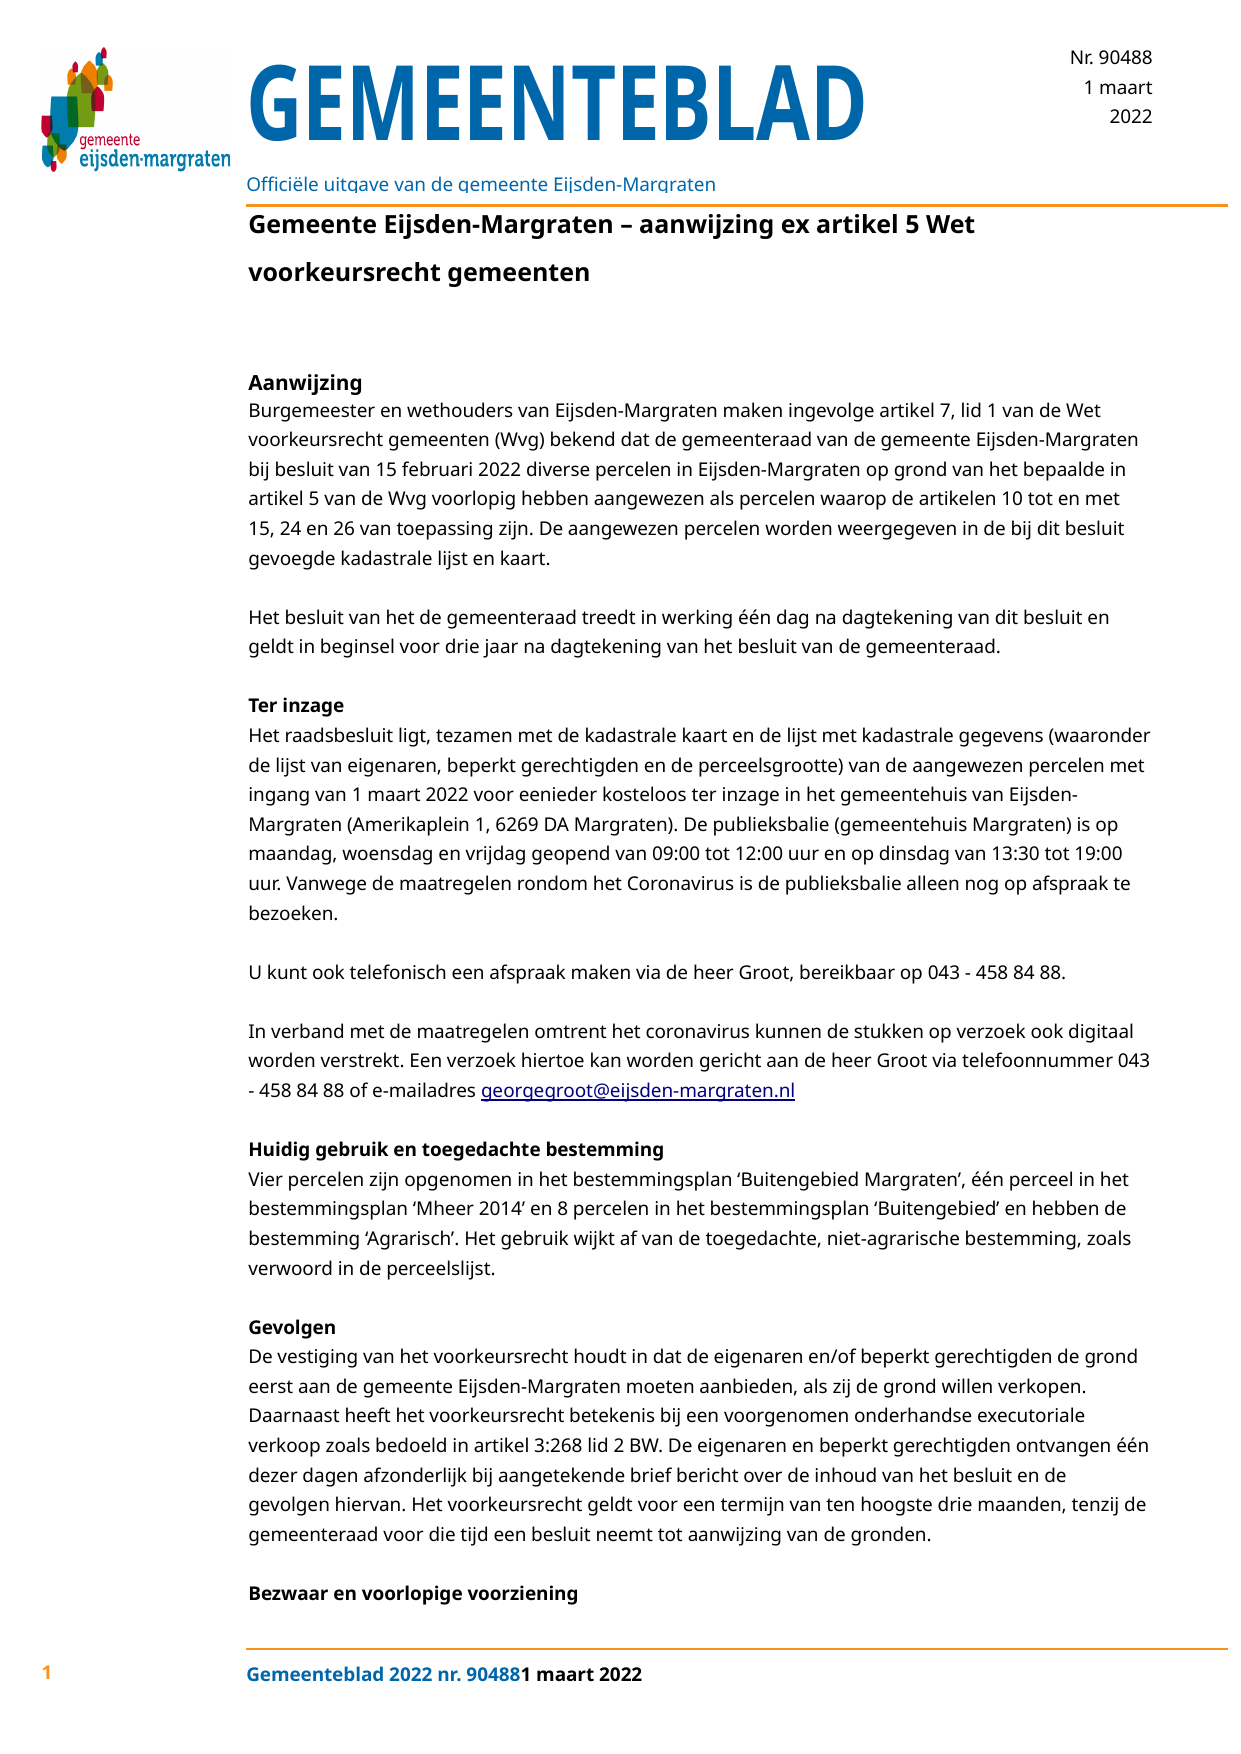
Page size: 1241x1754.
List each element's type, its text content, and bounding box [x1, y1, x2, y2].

text Burgemeester en wethouders van Eijsden-Margraten maken ingevolge artikel 7, lid 1 van de Wet voorkeursrecht gemeenten (Wvg) bekend dat de gemeenteraad van de gemeente Eijsden-Margraten bij besluit van 15 februari 2022 diverse percelen in Eijsden-Margraten op grond van het bepaalde in artikel 5 van de Wvg voorlopig hebben aangewezen als percelen waarop de artikelen 10 tot en met 15, 24 en 26 van toepassing zijn. De aangewezen percelen worden weergegeven in de bij dit besluit gevoegde kadastrale lijst en kaart. [248, 397, 1152, 570]
text De vestiging van het voorkeursrecht houdt in dat de eigenaren en/of beperkt gerechtigden de grond eerst aan de gemeente Eijsden-Margraten moeten aanbieden, als zij de grond willen verkopen. Daarnaast heeft het voorkeursrecht betekenis bij een voorgenomen onderhandse executoriale verkoop zoals bedoeld in artikel 3:268 lid 2 BW. De eigenaren en beperkt gerechtigden ontvangen één dezer dagen afzonderlijk bij aangetekende brief bericht over de inhoud van het besluit en de gevolgen hiervan. Het voorkeursrecht geldt voor een termijn van ten hoogste drie maanden, tenzij de gemeenteraad voor die tijd een besluit neemt tot aanwijzing van de gronden. [248, 1343, 1152, 1547]
text Het raadsbesluit ligt, tezamen met de kadastrale kaart en de lijst met kadastrale gegevens (waaronder de lijst van eigenaren, beperkt gerechtigden en de perceelsgrootte) van de aangewezen percelen met ingang van 1 maart 2022 voor eenieder kosteloos ter inzage in het gemeentehuis van Eijsden-Margraten (Amerikaplein 1, 6269 DA Margraten). De publieksbalie (gemeentehuis Margraten) is op maandag, woensdag en vrijdag geopend van 09:00 tot 12:00 uur en op dinsdag van 13:30 tot 19:00 uur. Vanwege de maatregelen rondom het Coronavirus is de publieksbalie alleen nog op afspraak te bezoeken. [248, 722, 1152, 925]
text Bezwaar en voorlopige voorziening [248, 1580, 1152, 1606]
text Gemeente Eijsden-Margraten – aanwijzing ex artikel 5 Wet voorkeursrecht gemeenten [248, 207, 1152, 288]
text Ter inzage [248, 693, 1152, 718]
picture [41, 47, 231, 172]
text Het besluit van het de gemeenteraad treedt in werking één dag na dagtekening van dit besluit en geldt in beginsel voor drie jaar na dagtekening van het besluit van de gemeenteraad. [248, 604, 1152, 659]
text Vier percelen zijn opgenomen in het bestemmingsplan ‘Buitengebied Margraten’, één perceel in het bestemmingsplan ‘Mheer 2014’ en 8 percelen in het bestemmingsplan ‘Buitengebied’ en hebben de bestemming ‘Agrarisch’. Het gebruik wijkt af van de toegedachte, niet-agrarische bestemming, zoals verwoord in de perceelslijst. [248, 1166, 1152, 1280]
text Huidig gebruik en toegedachte bestemming [248, 1136, 1152, 1162]
text U kunt ook telefonisch een afspraak maken via de heer Groot, bereikbaar op 043 - 458 84 88. [248, 959, 1152, 984]
text Gevolgen [248, 1314, 1152, 1339]
text In verband met de maatregelen omtrent het coronavirus kunnen de stukken op verzoek ook digitaal worden verstrekt. Een verzoek hiertoe kan worden gericht aan de heer Groot via telefoonnummer 043 - 458 84 88 of e-mailadres georgegroot@eijsden-margraten.nl [248, 1018, 1152, 1103]
text Aanwijzing [248, 368, 1152, 397]
